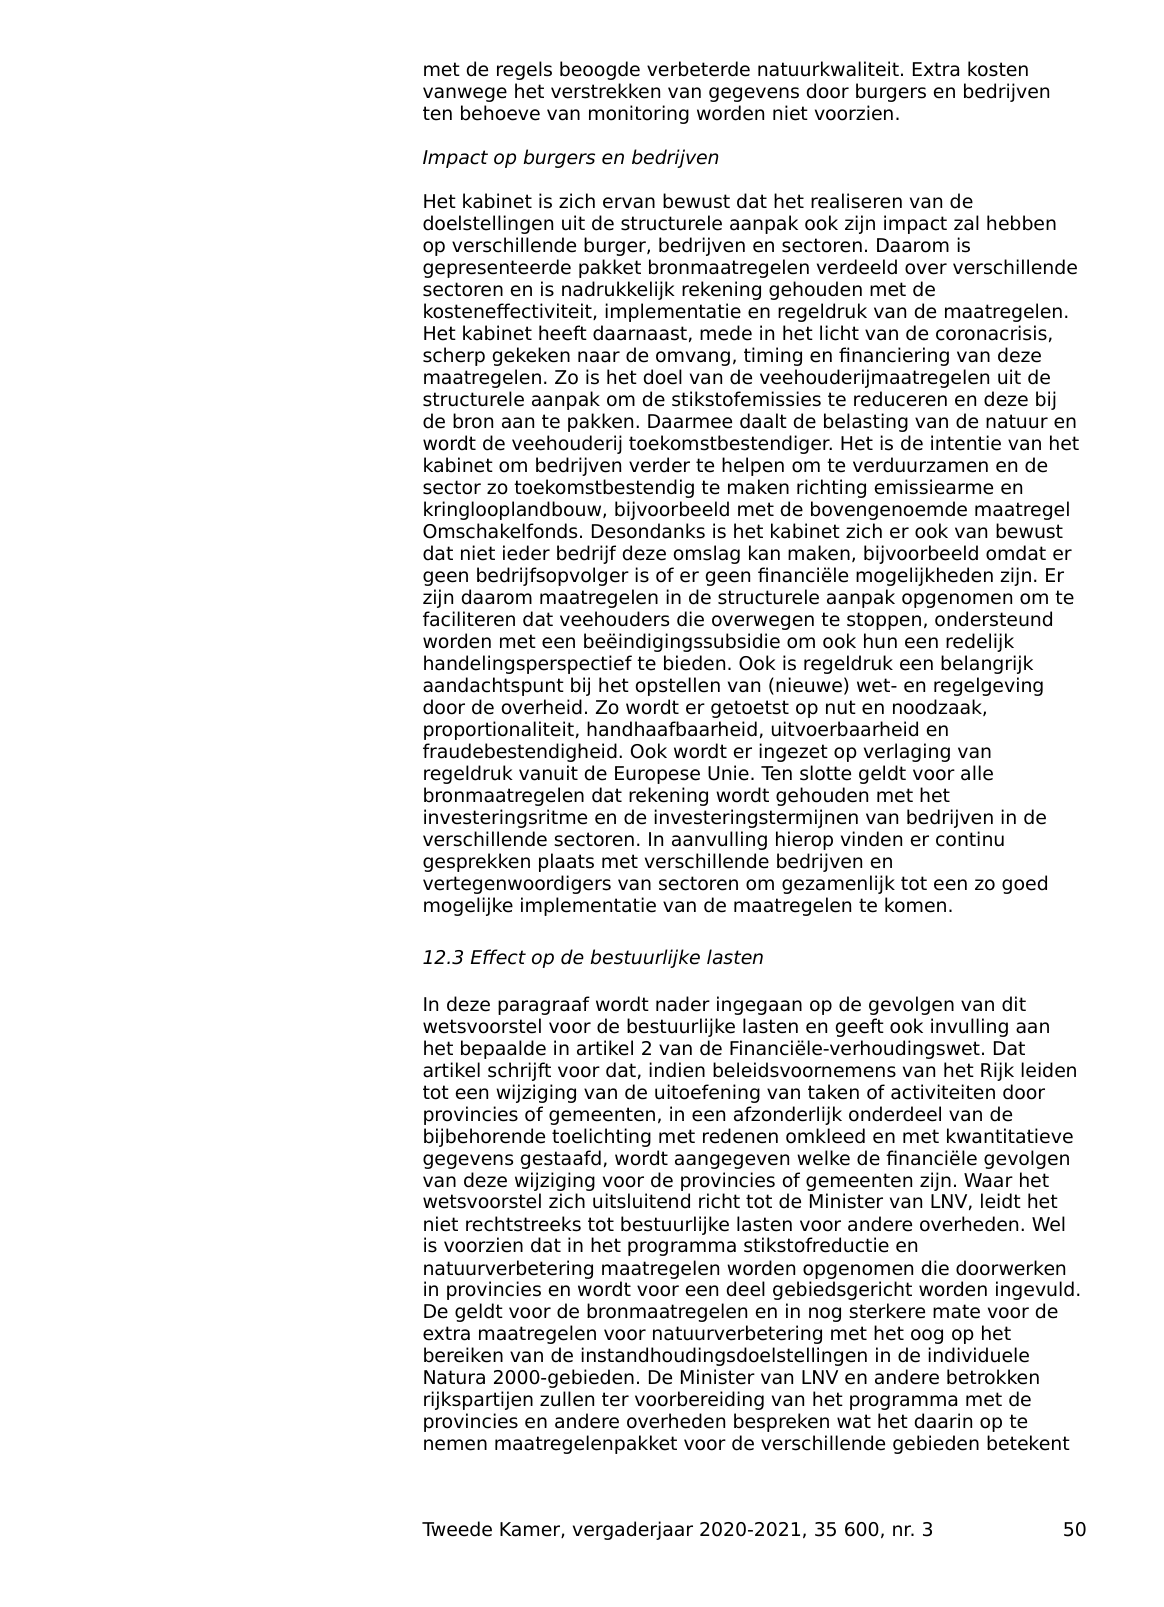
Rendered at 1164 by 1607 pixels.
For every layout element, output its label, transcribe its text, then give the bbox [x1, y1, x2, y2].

text Het kabinet is zich ervan bewust dat het realiseren van de doelstellingen uit de structurele aanpak ook zijn impact zal hebben op verschillende burger, bedrijven en sectoren. Daarom is gepresenteerde pakket bronmaatregelen verdeeld over verschillende sectoren en is nadrukkelijk rekening gehouden met de kosteneffectiviteit, implementatie en regeldruk van de maatregelen. Het kabinet heeft daarnaast, mede in het licht van de coronacrisis, scherp gekeken naar de omvang, timing en financiering van deze maatregelen. Zo is het doel van de veehouderijmaatregelen uit de structurele aanpak om de stikstofemissies te reduceren en deze bij de bron aan te pakken. Daarmee daalt de belasting van de natuur en wordt de veehouderij toekomstbestendiger. Het is de intentie van het kabinet om bedrijven verder te helpen om te verduurzamen en de sector zo toekomstbestendig te maken richting emissiearme en kringlooplandbouw, bijvoorbeeld met de bovengenoemde maatregel Omschakelfonds. Desondanks is het kabinet zich er ook van bewust dat niet ieder bedrijf deze omslag kan maken, bijvoorbeeld omdat er geen bedrijfsopvolger is of er geen financiële mogelijkheden zijn. Er zijn daarom maatregelen in de structurele aanpak opgenomen om te faciliteren dat veehouders die overwegen te stoppen, ondersteund worden met een beëindigingssubsidie om ook hun een redelijk handelingsperspectief te bieden. Ook is regeldruk een belangrijk aandachtspunt bij het opstellen van (nieuwe) wet- en regelgeving door de overheid. Zo wordt er getoetst op nut en noodzaak, proportionaliteit, handhaafbaarheid, uitvoerbaarheid en fraudebestendigheid. Ook wordt er ingezet op verlaging van regeldruk vanuit de Europese Unie. Ten slotte geldt voor alle bronmaatregelen dat rekening wordt gehouden met het investeringsritme en de investeringstermijnen van bedrijven in de verschillende sectoren. In aanvulling hierop vinden er continu gesprekken plaats met verschillende bedrijven en vertegenwoordigers van sectoren om gezamenlijk tot een zo goed mogelijke implementatie van de maatregelen te komen. [422, 191, 1087, 917]
text In deze paragraaf wordt nader ingegaan op de gevolgen van dit wetsvoorstel voor de bestuurlijke lasten en geeft ook invulling aan het bepaalde in artikel 2 van de Financiële-verhoudingswet. Dat artikel schrijft voor dat, indien beleidsvoornemens van het Rijk leiden tot een wijziging van de uitoefening van taken of activiteiten door provincies of gemeenten, in een afzonderlijk onderdeel van de bijbehorende toelichting met redenen omkleed en met kwantitatieve gegevens gestaafd, wordt aangegeven welke de financiële gevolgen van deze wijziging voor de provincies of gemeenten zijn. Waar het wetsvoorstel zich uitsluitend richt tot de Minister van LNV, leidt het niet rechtstreeks tot bestuurlijke lasten voor andere overheden. Wel is voorzien dat in het programma stikstofreductie en natuurverbetering maatregelen worden opgenomen die doorwerken in provincies en wordt voor een deel gebiedsgericht worden ingevuld. De geldt voor de bronmaatregelen en in nog sterkere mate voor de extra maatregelen voor natuurverbetering met het oog op het bereiken van de instandhoudingsdoelstellingen in de individuele Natura 2000-gebieden. De Minister van LNV en andere betrokken rijkspartijen zullen ter voorbereiding van het programma met de provincies en andere overheden bespreken wat het daarin op te nemen maatregelenpakket voor de verschillende gebieden betekent [422, 994, 1087, 1455]
text met de regels beoogde verbeterde natuurkwaliteit. Extra kosten vanwege het verstrekken van gegevens door burgers en bedrijven ten behoeve van monitoring worden niet voorzien. [422, 59, 1087, 125]
subtitle Impact op burgers en bedrijven [422, 147, 1087, 169]
subtitle 12.3 Effect op de bestuurlijke lasten [422, 947, 1087, 969]
